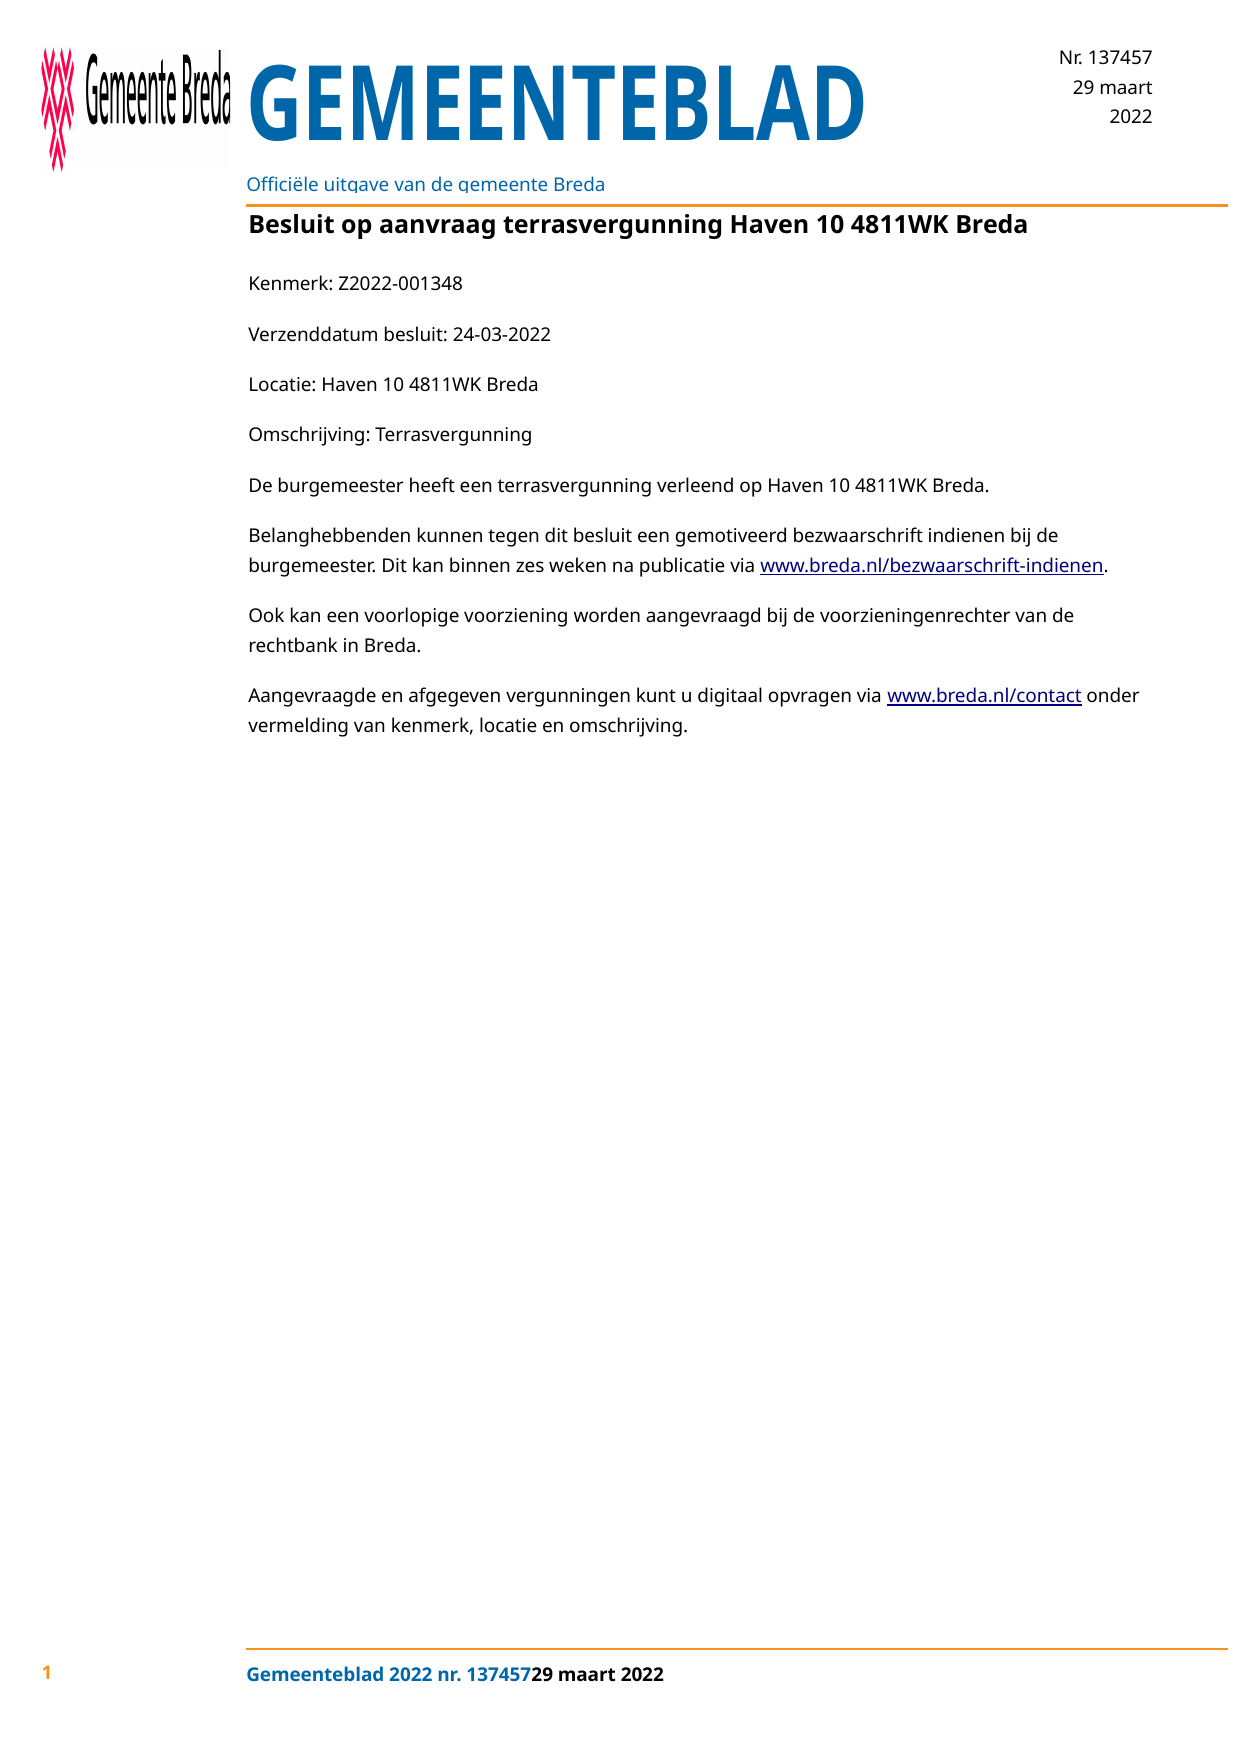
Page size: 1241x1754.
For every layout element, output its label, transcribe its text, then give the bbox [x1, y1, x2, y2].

text Besluit op aanvraag terrasvergunning Haven 10 4811WK Breda [248, 207, 1152, 241]
text Verzenddatum besluit: 24-03-2022 [248, 321, 1152, 346]
text Kenmerk: Z2022-001348 [248, 270, 1152, 296]
picture [41, 47, 231, 172]
text Belanghebbenden kunnen tegen dit besluit een gemotiveerd bezwaarschrift indienen bij de burgemeester. Dit kan binnen zes weken na publicatie via www.breda.nl/bezwaarschrift-indienen. [248, 522, 1152, 578]
text Locatie: Haven 10 4811WK Breda [248, 371, 1152, 397]
text De burgemeester heeft een terrasvergunning verleend op Haven 10 4811WK Breda. [248, 472, 1152, 498]
text Omschrijving: Terrasvergunning [248, 422, 1152, 447]
text Ook kan een voorlopige voorziening worden aangevraagd bij de voorzieningenrechter van de rechtbank in Breda. [248, 602, 1152, 658]
text Aangevraagde en afgegeven vergunningen kunt u digitaal opvragen via www.breda.nl/contact onder vermelding van kenmerk, locatie en omschrijving. [248, 682, 1152, 738]
